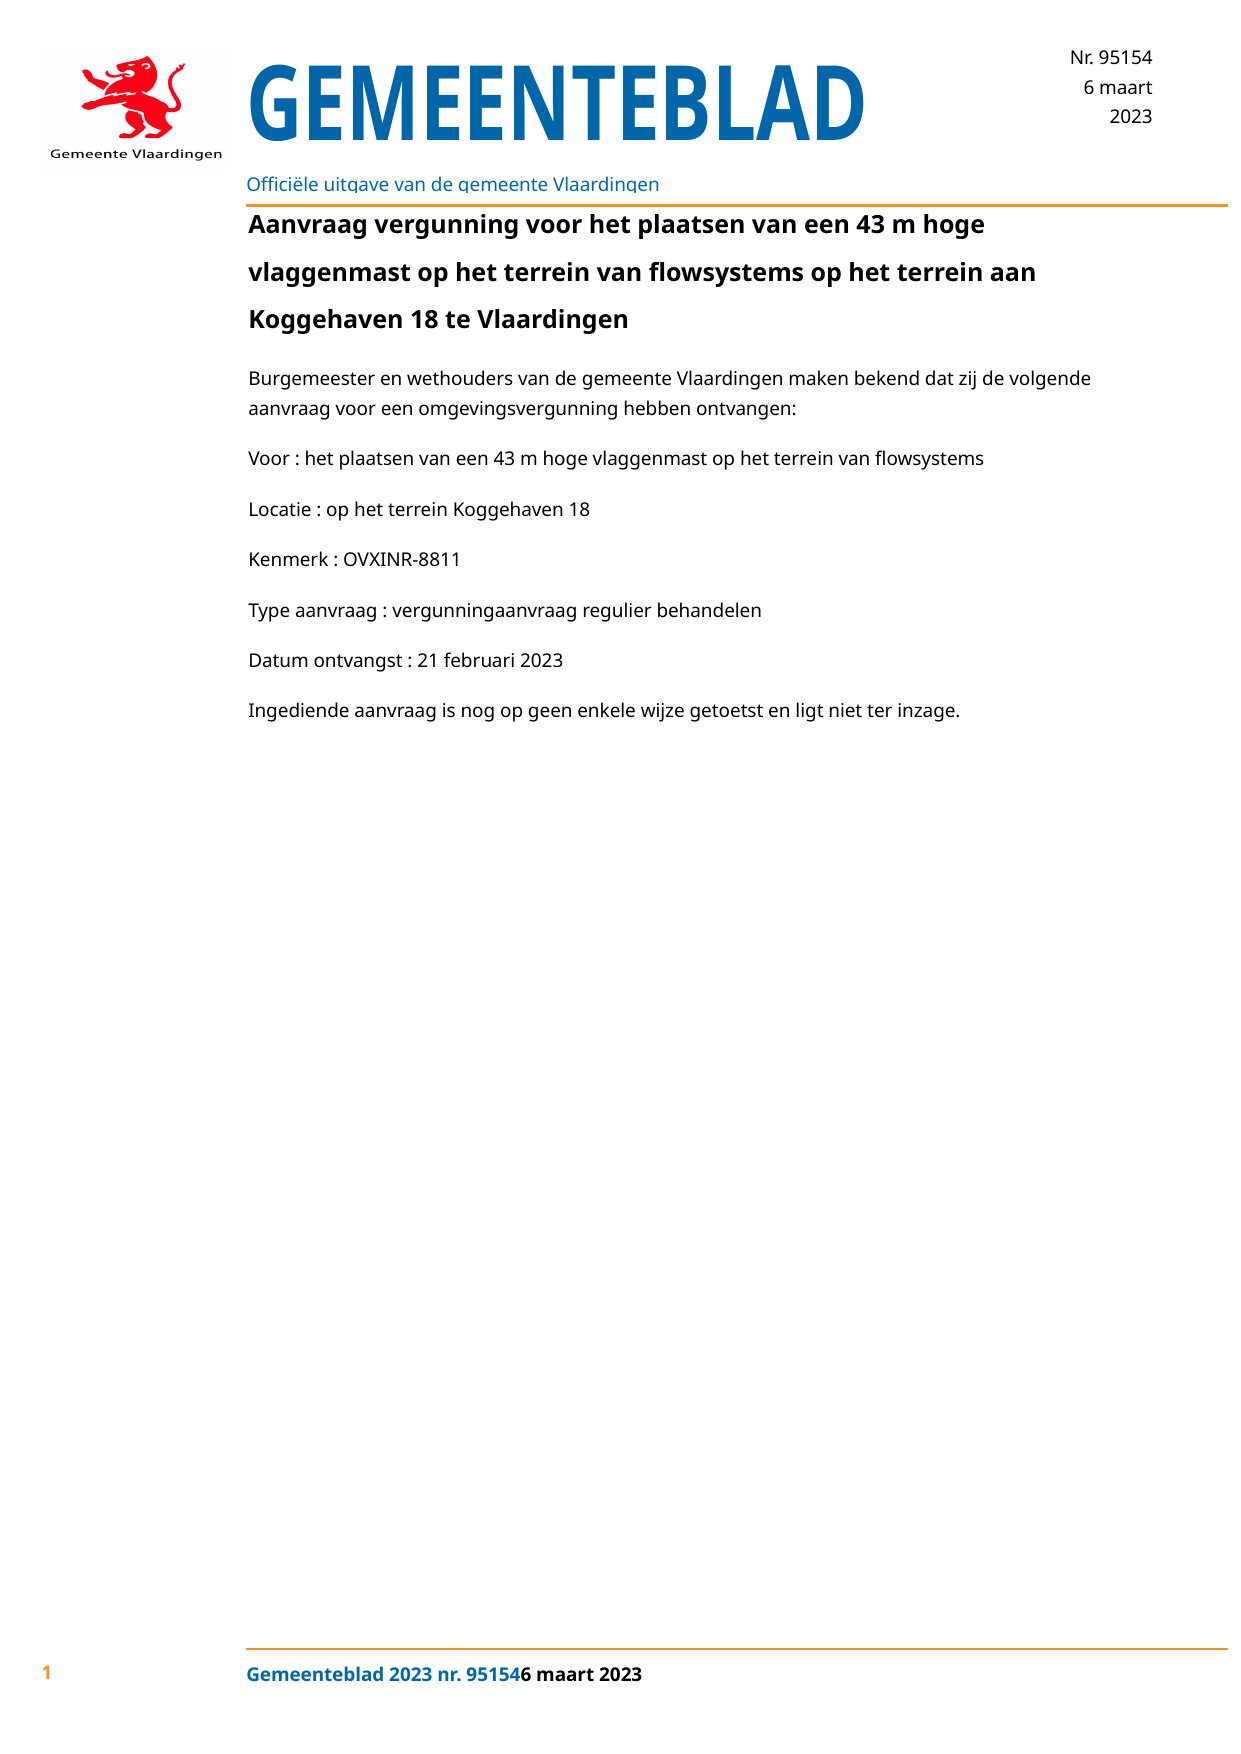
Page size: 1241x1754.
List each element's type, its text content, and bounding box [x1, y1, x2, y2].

text Datum ontvangst : 21 februari 2023 [248, 647, 1152, 673]
picture [41, 47, 231, 172]
text Type aanvraag : vergunningaanvraag regulier behandelen [248, 597, 1152, 622]
text Voor : het plaatsen van een 43 m hoge vlaggenmast op het terrein van flowsystems [248, 446, 1152, 471]
text Burgemeester en wethouders van de gemeente Vlaardingen maken bekend dat zij de volgende aanvraag voor een omgevingsvergunning hebben ontvangen: [248, 366, 1152, 421]
text Kenmerk : OVXINR-8811 [248, 546, 1152, 572]
text Locatie : op het terrein Koggehaven 18 [248, 496, 1152, 522]
text Aanvraag vergunning voor het plaatsen van een 43 m hoge vlaggenmast op het terrein van flowsystems op het terrein aan Koggehaven 18 te Vlaardingen [248, 207, 1152, 336]
text Ingediende aanvraag is nog op geen enkele wijze getoetst en ligt niet ter inzage. [248, 698, 1152, 723]
